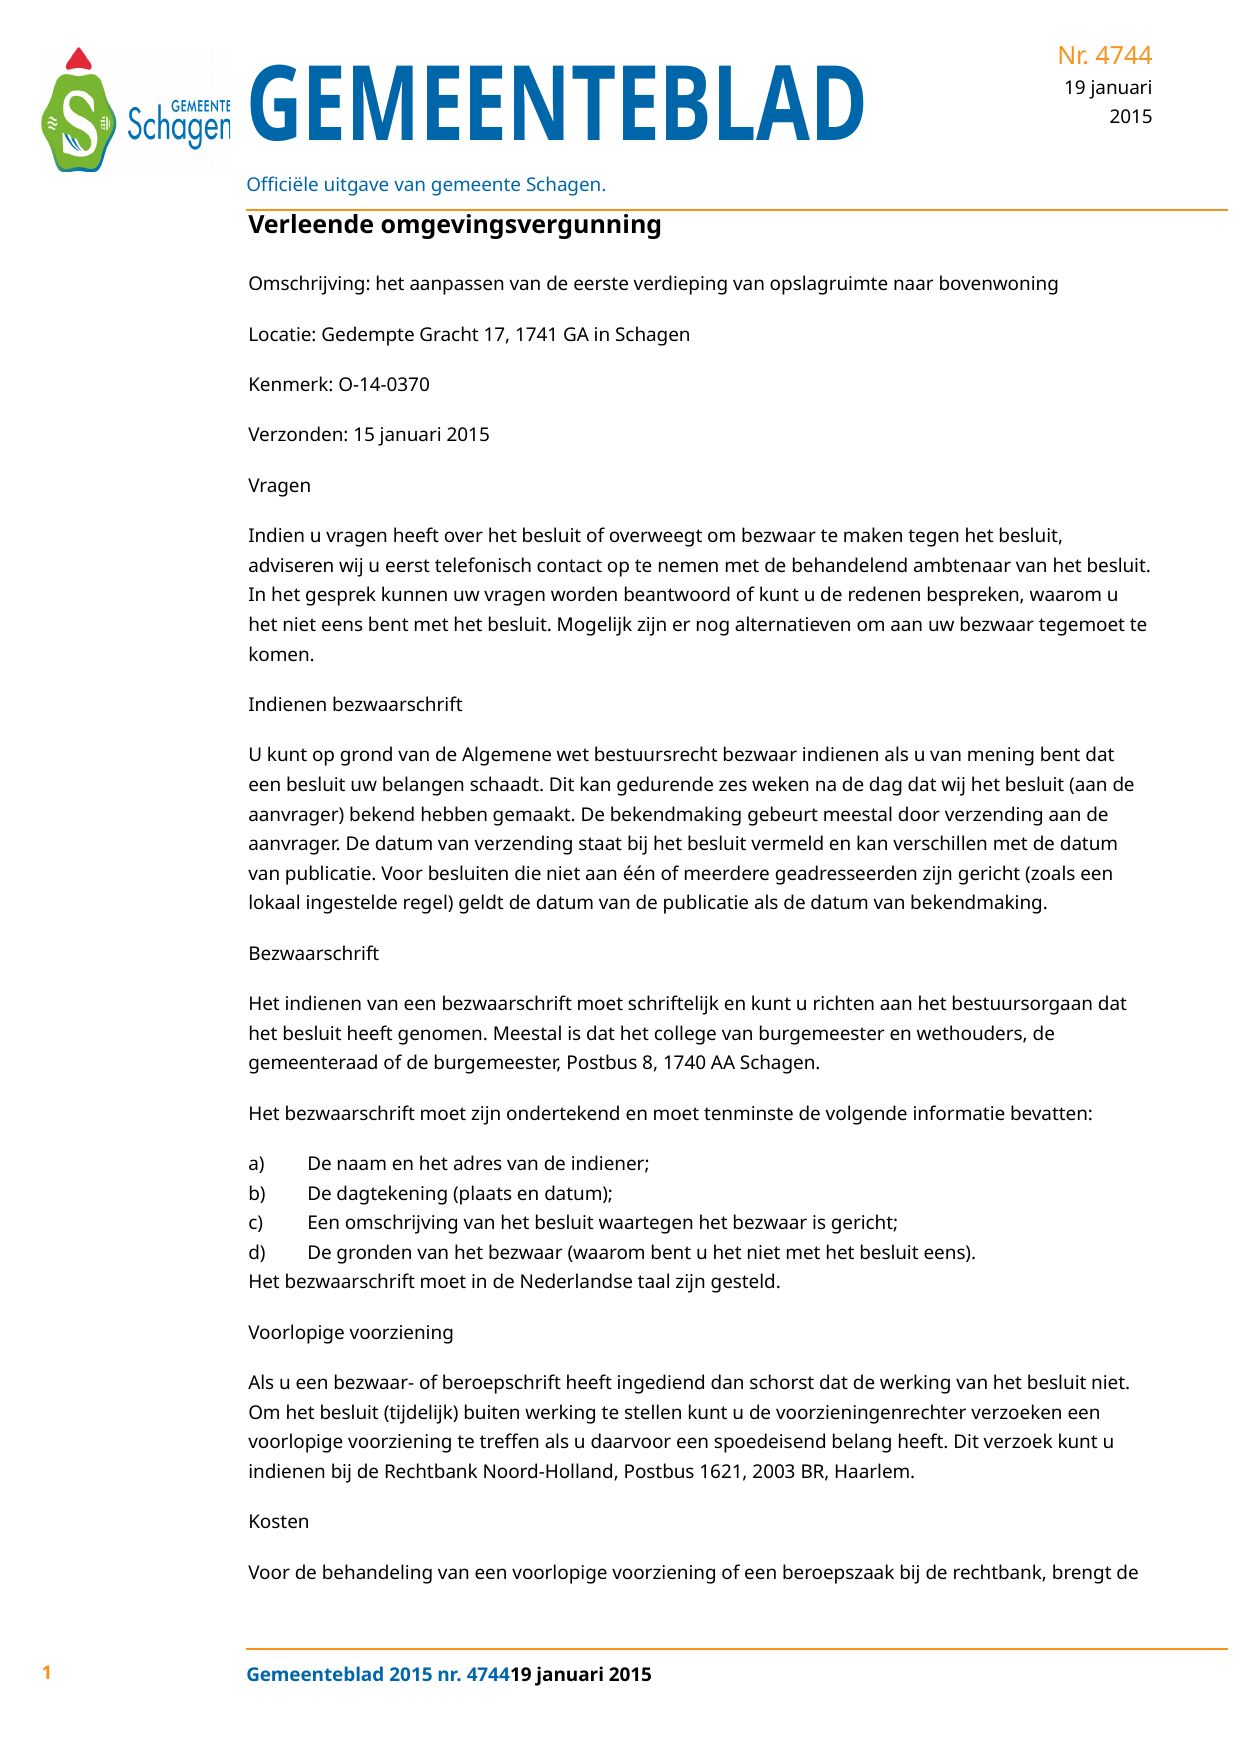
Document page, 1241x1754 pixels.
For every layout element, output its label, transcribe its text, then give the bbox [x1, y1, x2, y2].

text Omschrijving: het aanpassen van de eerste verdieping van opslagruimte naar bovenwoning [248, 270, 1152, 296]
text Kosten [248, 1509, 1152, 1534]
text Verzonden: 15 januari 2015 [248, 422, 1152, 447]
text Locatie: Gedempte Gracht 17, 1741 GA in Schagen [248, 321, 1152, 346]
text Het bezwaarschrift moet zijn ondertekend en moet tenminste de volgende informatie bevatten: [248, 1100, 1152, 1126]
text Als u een bezwaar- of beroepschrift heeft ingediend dan schorst dat de werking van het besluit niet. Om het besluit (tijdelijk) buiten werking te stellen kunt u de voorzieningenrechter verzoeken een voorlopige voorziening te treffen als u daarvoor een spoedeisend belang heeft. Dit verzoek kunt u indienen bij de Rechtbank Noord-Holland, Postbus 1621, 2003 BR, Haarlem. [248, 1369, 1152, 1484]
list De naam en het adres van de indiener; [248, 1150, 1152, 1176]
text Voor de behandeling van een voorlopige voorziening of een beroepszaak bij de rechtbank, brengt de [248, 1559, 1152, 1585]
text Bezwaarschrift [248, 940, 1152, 966]
text Kenmerk: O-14-0370 [248, 371, 1152, 397]
picture [41, 47, 231, 172]
text Verleende omgevingsvergunning [248, 211, 1152, 241]
text Het indienen van een bezwaarschrift moet schriftelijk en kunt u richten aan het bestuursorgaan dat het besluit heeft genomen. Meestal is dat het college van burgemeester en wethouders, de gemeenteraad of de burgemeester, Postbus 8, 1740 AA Schagen. [248, 990, 1152, 1075]
list De dagtekening (plaats en datum); [248, 1180, 1152, 1206]
list Een omschrijving van het besluit waartegen het bezwaar is gericht; [248, 1209, 1152, 1235]
text U kunt op grond van de Algemene wet bestuursrecht bezwaar indienen als u van mening bent dat een besluit uw belangen schaadt. Dit kan gedurende zes weken na de dag dat wij het besluit (aan de aanvrager) bekend hebben gemaakt. De bekendmaking gebeurt meestal door verzending aan de aanvrager. De datum van verzending staat bij het besluit vermeld en kan verschillen met de datum van publicatie. Voor besluiten die niet aan één of meerdere geadresseerden zijn gericht (zoals een lokaal ingestelde regel) geldt de datum van de publicatie als de datum van bekendmaking. [248, 742, 1152, 915]
text Voorlopige voorziening [248, 1319, 1152, 1345]
text Het bezwaarschrift moet in de Nederlandse taal zijn gesteld. [248, 1269, 1152, 1294]
text Indien u vragen heeft over het besluit of overweegt om bezwaar te maken tegen het besluit, adviseren wij u eerst telefonisch contact op te nemen met de behandelend ambtenaar van het besluit. In het gesprek kunnen uw vragen worden beantwoord of kunt u de redenen bespreken, waarom u het niet eens bent met het besluit. Mogelijk zijn er nog alternatieven om aan uw bezwaar tegemoet te komen. [248, 522, 1152, 666]
text Indienen bezwaarschrift [248, 691, 1152, 717]
list De gronden van het bezwaar (waarom bent u het niet met het besluit eens). [248, 1239, 1152, 1265]
text Vragen [248, 472, 1152, 498]
